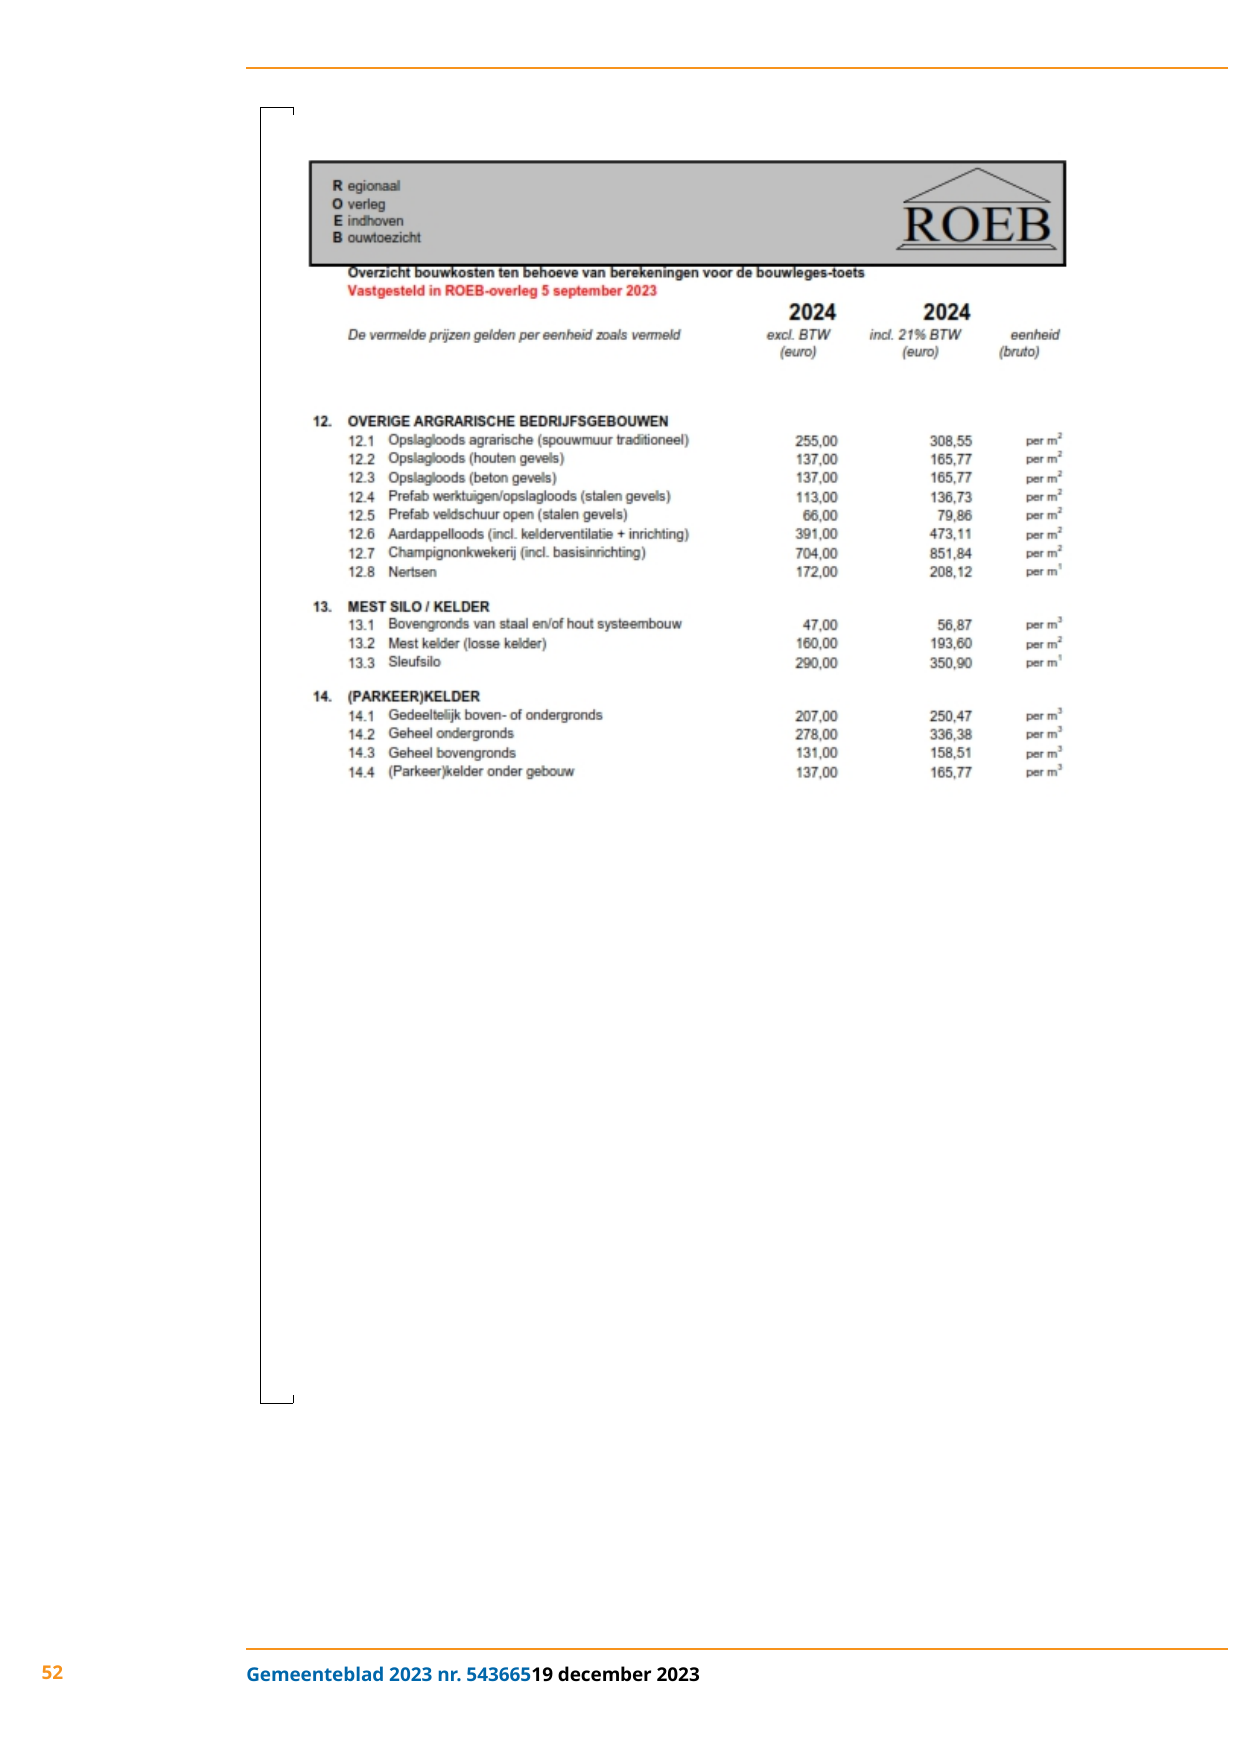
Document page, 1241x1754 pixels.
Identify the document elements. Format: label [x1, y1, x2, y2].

picture [268, 115, 1173, 1395]
picture [41, 47, 231, 172]
